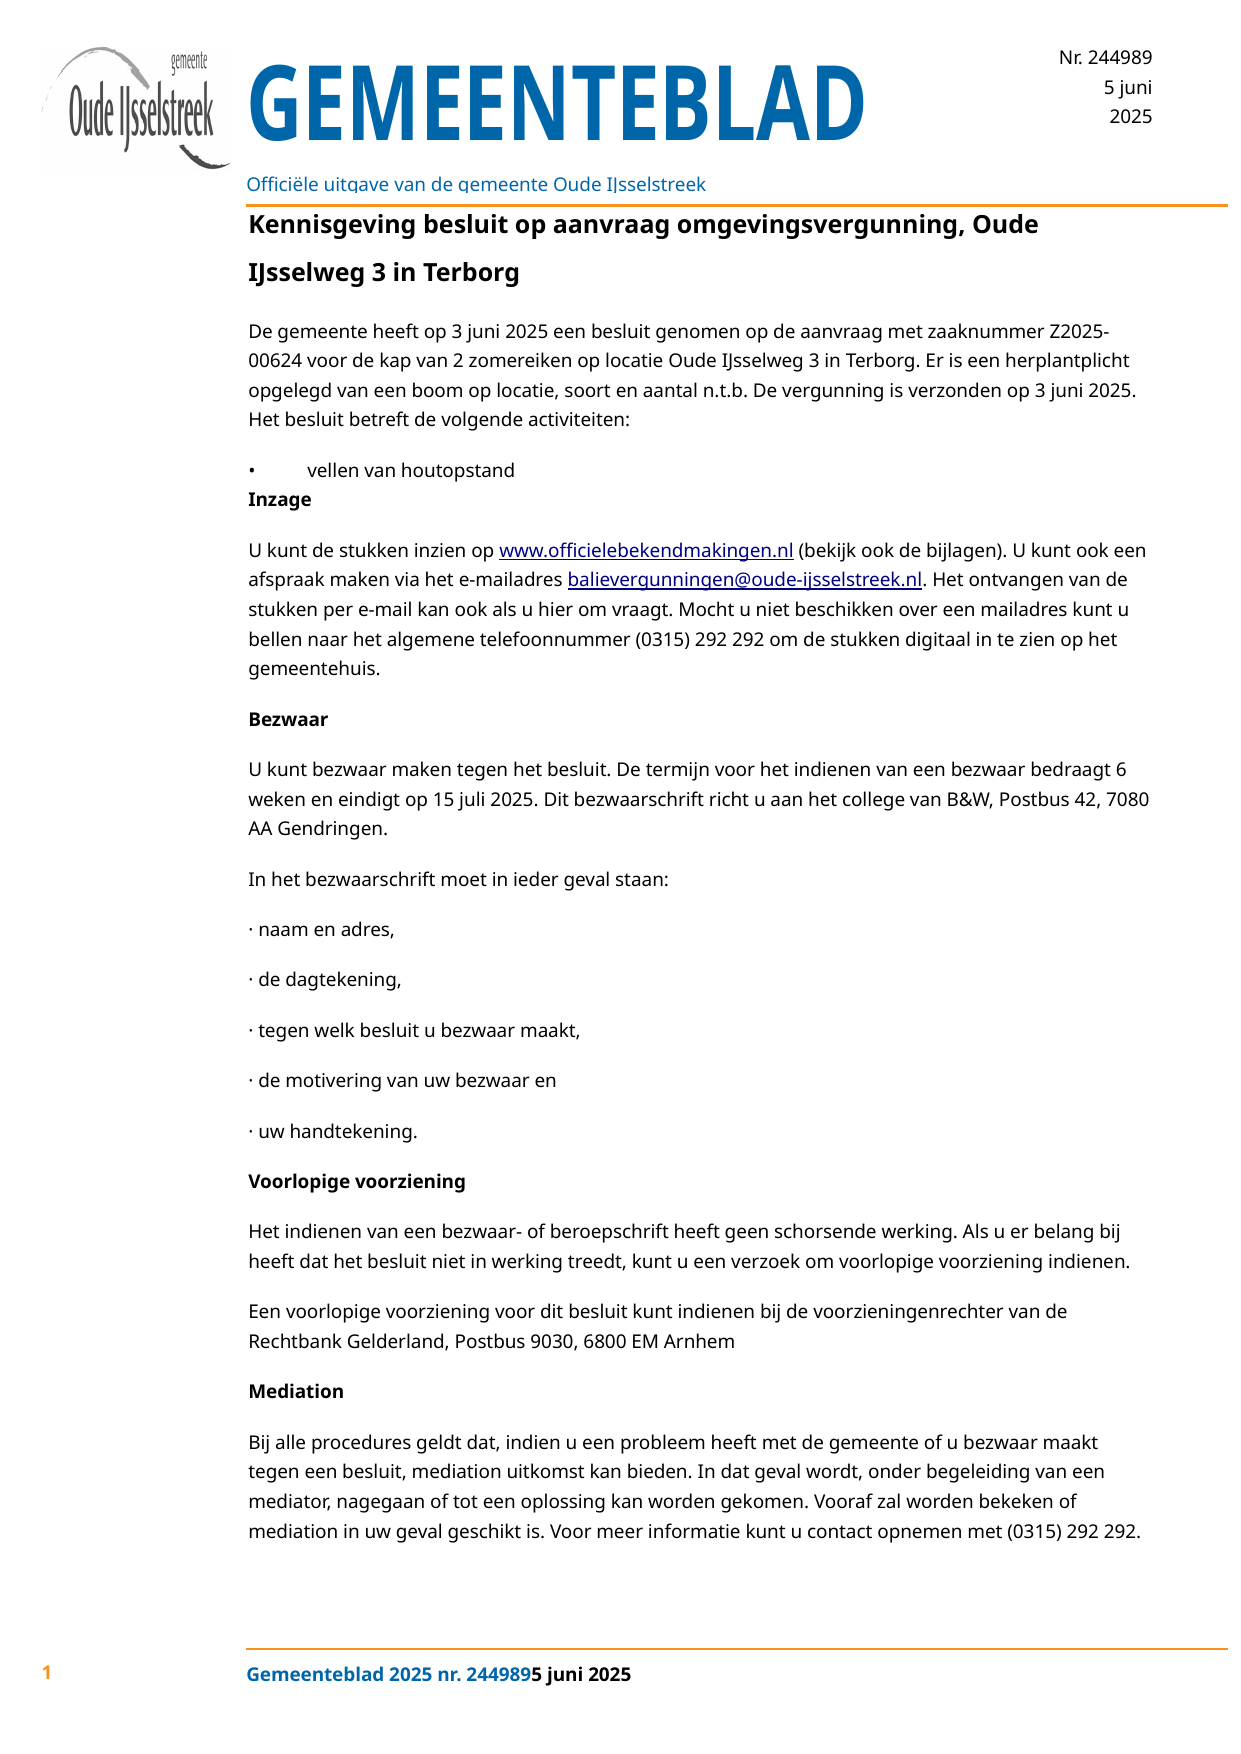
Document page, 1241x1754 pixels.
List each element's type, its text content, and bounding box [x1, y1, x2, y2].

text U kunt de stukken inzien op www.officielebekendmakingen.nl (bekijk ook de bijlagen). U kunt ook een afspraak maken via het e-mailadres balievergunningen@oude-ijsselstreek.nl. Het ontvangen van de stukken per e-mail kan ook als u hier om vraagt. Mocht u niet beschikken over een mailadres kunt u bellen naar het algemene telefoonnummer (0315) 292 292 om de stukken digitaal in te zien op het gemeentehuis. [248, 537, 1152, 681]
text Kennisgeving besluit op aanvraag omgevingsvergunning, Oude IJsselweg 3 in Terborg [248, 207, 1152, 288]
text · de motivering van uw bezwaar en [248, 1067, 1152, 1093]
text Het indienen van een bezwaar- of beroepschrift heeft geen schorsende werking. Als u er belang bij heeft dat het besluit niet in werking treedt, kunt u een verzoek om voorlopige voorziening indienen. [248, 1219, 1152, 1274]
text · tegen welk besluit u bezwaar maakt, [248, 1017, 1152, 1043]
text De gemeente heeft op 3 juni 2025 een besluit genomen op de aanvraag met zaaknummer Z2025-00624 voor de kap van 2 zomereiken op locatie Oude IJsselweg 3 in Terborg. Er is een herplantplicht opgelegd van een boom op locatie, soort en aantal n.t.b. De vergunning is verzonden op 3 juni 2025. Het besluit betreft de volgende activiteiten: [248, 318, 1152, 432]
text In het bezwaarschrift moet in ieder geval staan: [248, 866, 1152, 892]
text Bij alle procedures geldt dat, indien u een probleem heeft met de gemeente of u bezwaar maakt tegen een besluit, mediation uitkomst kan bieden. In dat geval wordt, onder begeleiding van een mediator, nagegaan of tot een oplossing kan worden gekomen. Vooraf zal worden bekeken of mediation in uw geval geschikt is. Voor meer informatie kunt u contact opnemen met (0315) 292 292. [248, 1429, 1152, 1544]
text U kunt bezwaar maken tegen het besluit. De termijn voor het indienen van een bezwaar bedraagt 6 weken en eindigt op 15 juli 2025. Dit bezwaarschrift richt u aan het college van B&W, Postbus 42, 7080 AA Gendringen. [248, 756, 1152, 841]
text · de dagtekening, [248, 967, 1152, 992]
picture [41, 47, 231, 172]
text Bezwaar [248, 706, 1152, 732]
text Voorlopige voorziening [248, 1168, 1152, 1194]
list vellen van houtopstand [248, 457, 1152, 483]
text · uw handtekening. [248, 1118, 1152, 1144]
text · naam en adres, [248, 916, 1152, 942]
text Mediation [248, 1379, 1152, 1404]
text Inzage [248, 487, 1152, 512]
text Een voorlopige voorziening voor dit besluit kunt indienen bij de voorzieningenrechter van de Rechtbank Gelderland, Postbus 9030, 6800 EM Arnhem [248, 1299, 1152, 1354]
